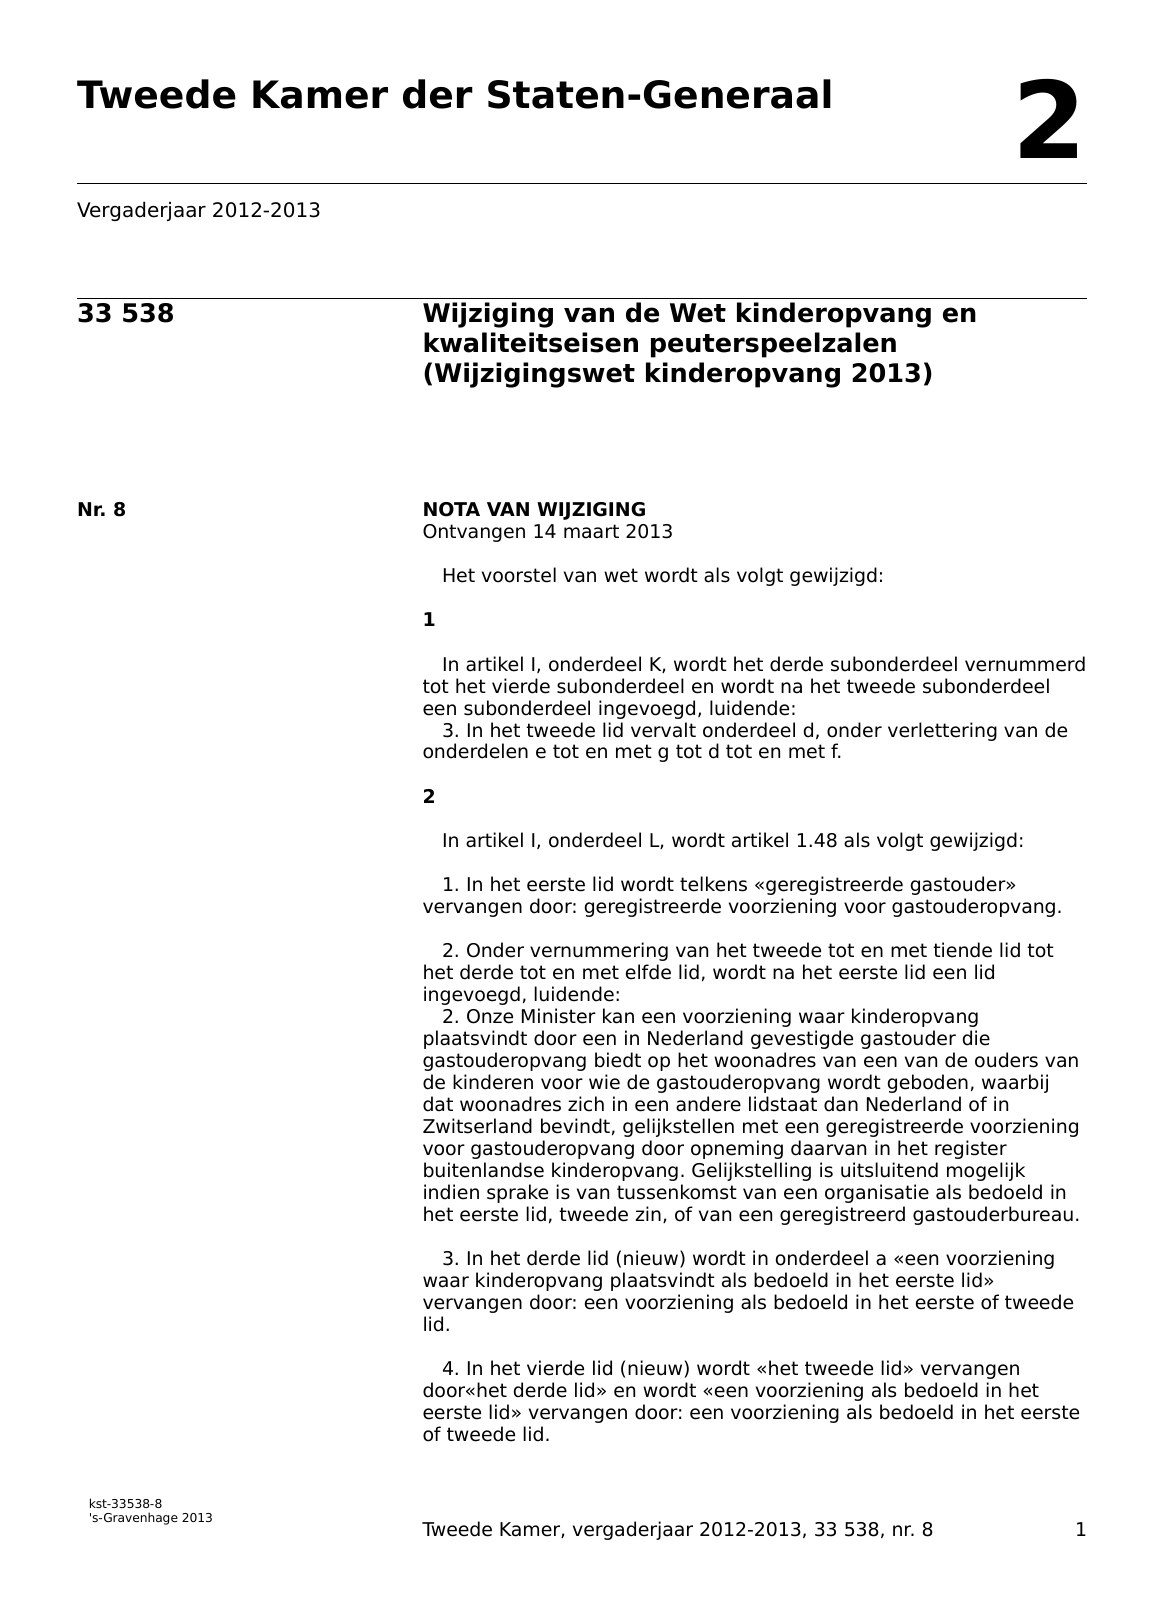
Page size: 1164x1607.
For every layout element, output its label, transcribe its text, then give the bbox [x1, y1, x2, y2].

text Het voorstel van wet wordt als volgt gewijzigd: [422, 565, 1087, 587]
text In artikel I, onderdeel L, wordt artikel 1.48 als volgt gewijzigd: [422, 830, 1087, 852]
text 2. Onze Minister kan een voorziening waar kinderopvang plaatsvindt door een in Nederland gevestigde gastouder die gastouderopvang biedt op het woonadres van een van de ouders van de kinderen voor wie de gastouderopvang wordt geboden, waarbij dat woonadres zich in een andere lidstaat dan Nederland of in Zwitserland bevindt, gelijkstellen met een geregistreerde voorziening voor gastouderopvang door opneming daarvan in het register buitenlandse kinderopvang. Gelijkstelling is uitsluitend mogelijk indien sprake is van tussenkomst van een organisatie als bedoeld in het eerste lid, tweede zin, of van een geregistreerd gastouderbureau. [422, 1006, 1087, 1226]
text 1. In het eerste lid wordt telkens «geregistreerde gastouder» vervangen door: geregistreerde voorziening voor gastouderopvang. [422, 874, 1087, 918]
text 's-Gravenhage 2013 [88, 1511, 323, 1525]
text kst-33538-8 [88, 1497, 323, 1511]
text In artikel I, onderdeel K, wordt het derde subonderdeel vernummerd tot het vierde subonderdeel en wordt na het tweede subonderdeel een subonderdeel ingevoegd, luidende: [422, 653, 1087, 719]
text Ontvangen 14 maart 2013 [422, 521, 1087, 543]
text 2. Onder vernummering van het tweede tot en met tiende lid tot het derde tot en met elfde lid, wordt na het eerste lid een lid ingevoegd, luidende: [422, 940, 1087, 1006]
subtitle 33 538 Wijziging van de Wet kinderopvang en kwaliteitseisen peuterspeelzalen (Wijzigingswet kinderopvang 2013) [77, 299, 1087, 388]
text 3. In het tweede lid vervalt onderdeel d, onder verlettering van de onderdelen e tot en met g tot d tot en met f. [422, 719, 1087, 763]
subtitle 2 [422, 786, 1087, 808]
table_header Tweede Kamer der Staten-Generaal [77, 59, 886, 183]
text 4. In het vierde lid (nieuw) wordt «het tweede lid» vervangen door«het derde lid» en wordt «een voorziening als bedoeld in het eerste lid» vervangen door: een voorziening als bedoeld in het eerste of tweede lid. [422, 1358, 1087, 1446]
table_cell Vergaderjaar 2012-2013 [77, 184, 1087, 298]
table_header 2 [886, 59, 1087, 183]
subtitle 1 [422, 609, 1087, 631]
subtitle Nr. 8 NOTA VAN WIJZIGING [77, 499, 1087, 521]
text 3. In het derde lid (nieuw) wordt in onderdeel a «een voorziening waar kinderopvang plaatsvindt als bedoeld in het eerste lid» vervangen door: een voorziening als bedoeld in het eerste of tweede lid. [422, 1248, 1087, 1336]
